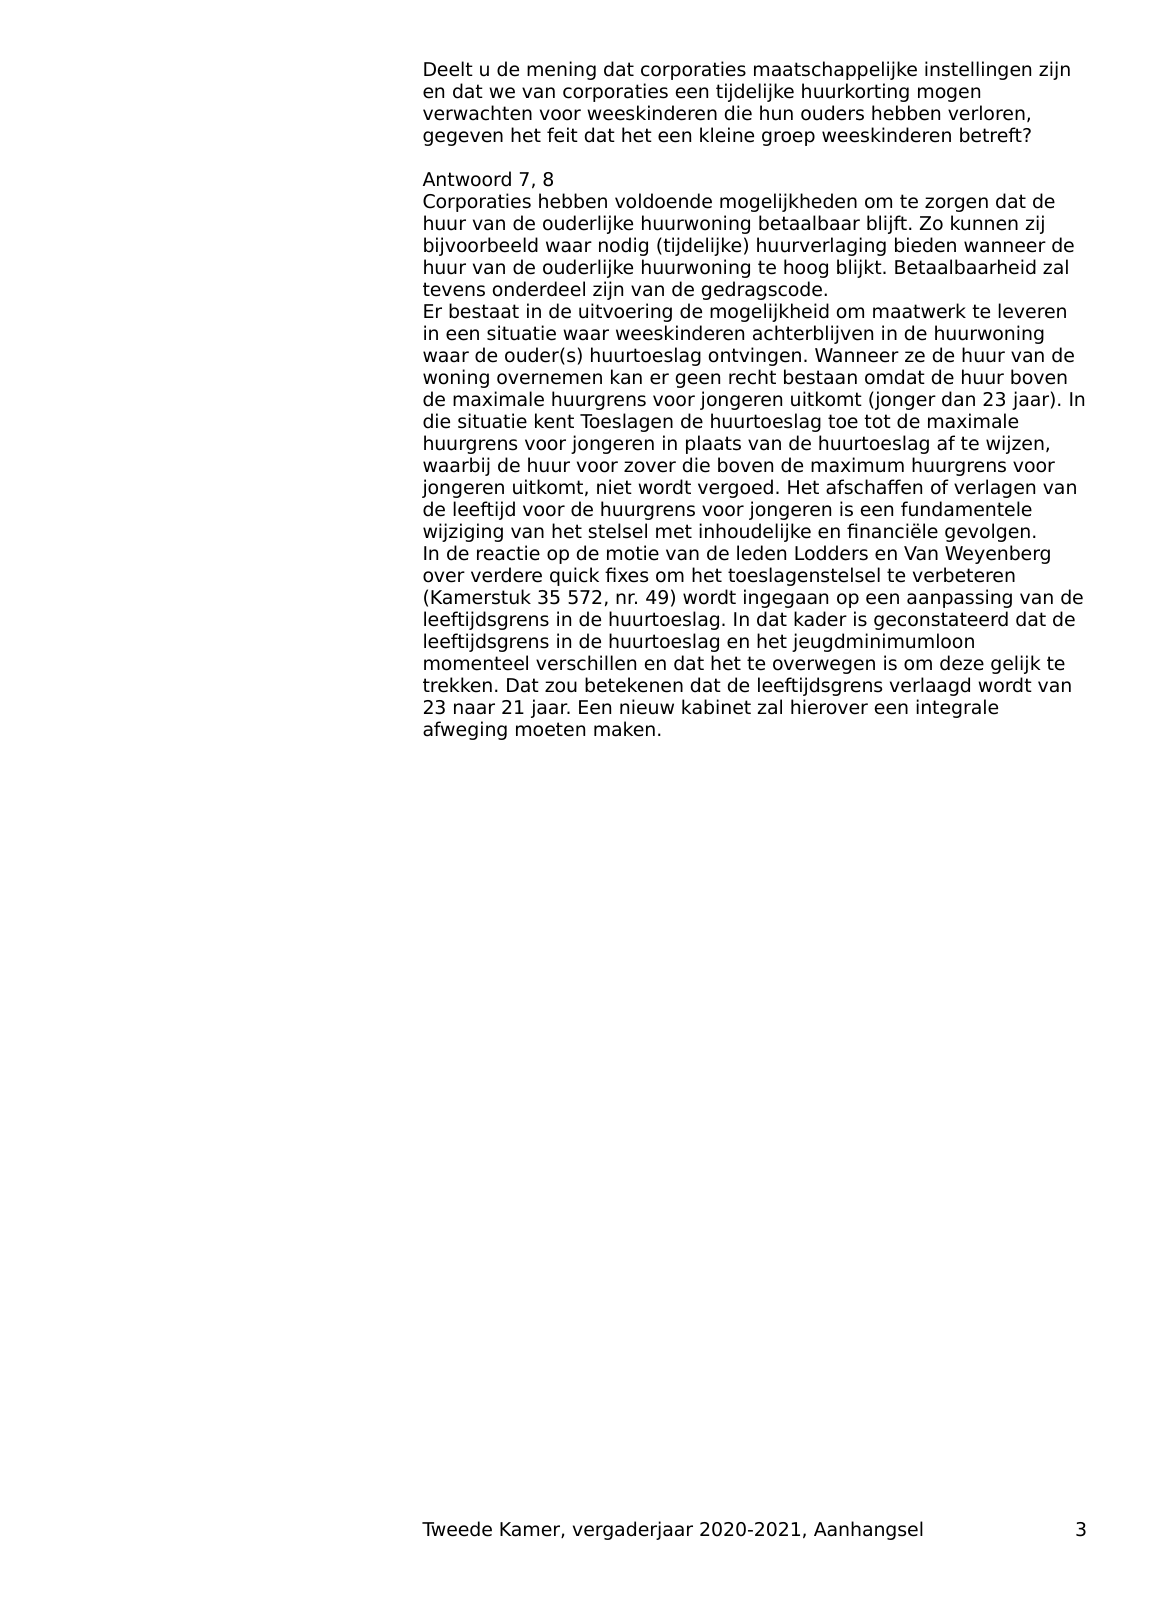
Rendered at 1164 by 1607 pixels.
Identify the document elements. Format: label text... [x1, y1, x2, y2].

text Antwoord 7, 8 [422, 169, 1087, 191]
text In de reactie op de motie van de leden Lodders en Van Weyenberg over verdere quick fixes om het toeslagenstelsel te verbeteren (Kamerstuk 35 572, nr. 49) wordt ingegaan op een aanpassing van de leeftijdsgrens in de huurtoeslag. In dat kader is geconstateerd dat de leeftijdsgrens in de huurtoeslag en het jeugdminimumloon momenteel verschillen en dat het te overwegen is om deze gelijk te trekken. Dat zou betekenen dat de leeftijdsgrens verlaagd wordt van 23 naar 21 jaar. Een nieuw kabinet zal hierover een integrale afweging moeten maken. [422, 543, 1087, 741]
text Er bestaat in de uitvoering de mogelijkheid om maatwerk te leveren in een situatie waar weeskinderen achterblijven in de huurwoning waar de ouder(s) huurtoeslag ontvingen. Wanneer ze de huur van de woning overnemen kan er geen recht bestaan omdat de huur boven de maximale huurgrens voor jongeren uitkomt (jonger dan 23 jaar). In die situatie kent Toeslagen de huurtoeslag toe tot de maximale huurgrens voor jongeren in plaats van de huurtoeslag af te wijzen, waarbij de huur voor zover die boven de maximum huurgrens voor jongeren uitkomt, niet wordt vergoed. Het afschaffen of verlagen van de leeftijd voor de huurgrens voor jongeren is een fundamentele wijziging van het stelsel met inhoudelijke en financiële gevolgen. [422, 301, 1087, 543]
text Deelt u de mening dat corporaties maatschappelijke instellingen zijn en dat we van corporaties een tijdelijke huurkorting mogen verwachten voor weeskinderen die hun ouders hebben verloren, gegeven het feit dat het een kleine groep weeskinderen betreft? [422, 59, 1087, 147]
text Corporaties hebben voldoende mogelijkheden om te zorgen dat de huur van de ouderlijke huurwoning betaalbaar blijft. Zo kunnen zij bijvoorbeeld waar nodig (tijdelijke) huurverlaging bieden wanneer de huur van de ouderlijke huurwoning te hoog blijkt. Betaalbaarheid zal tevens onderdeel zijn van de gedragscode. [422, 191, 1087, 301]
